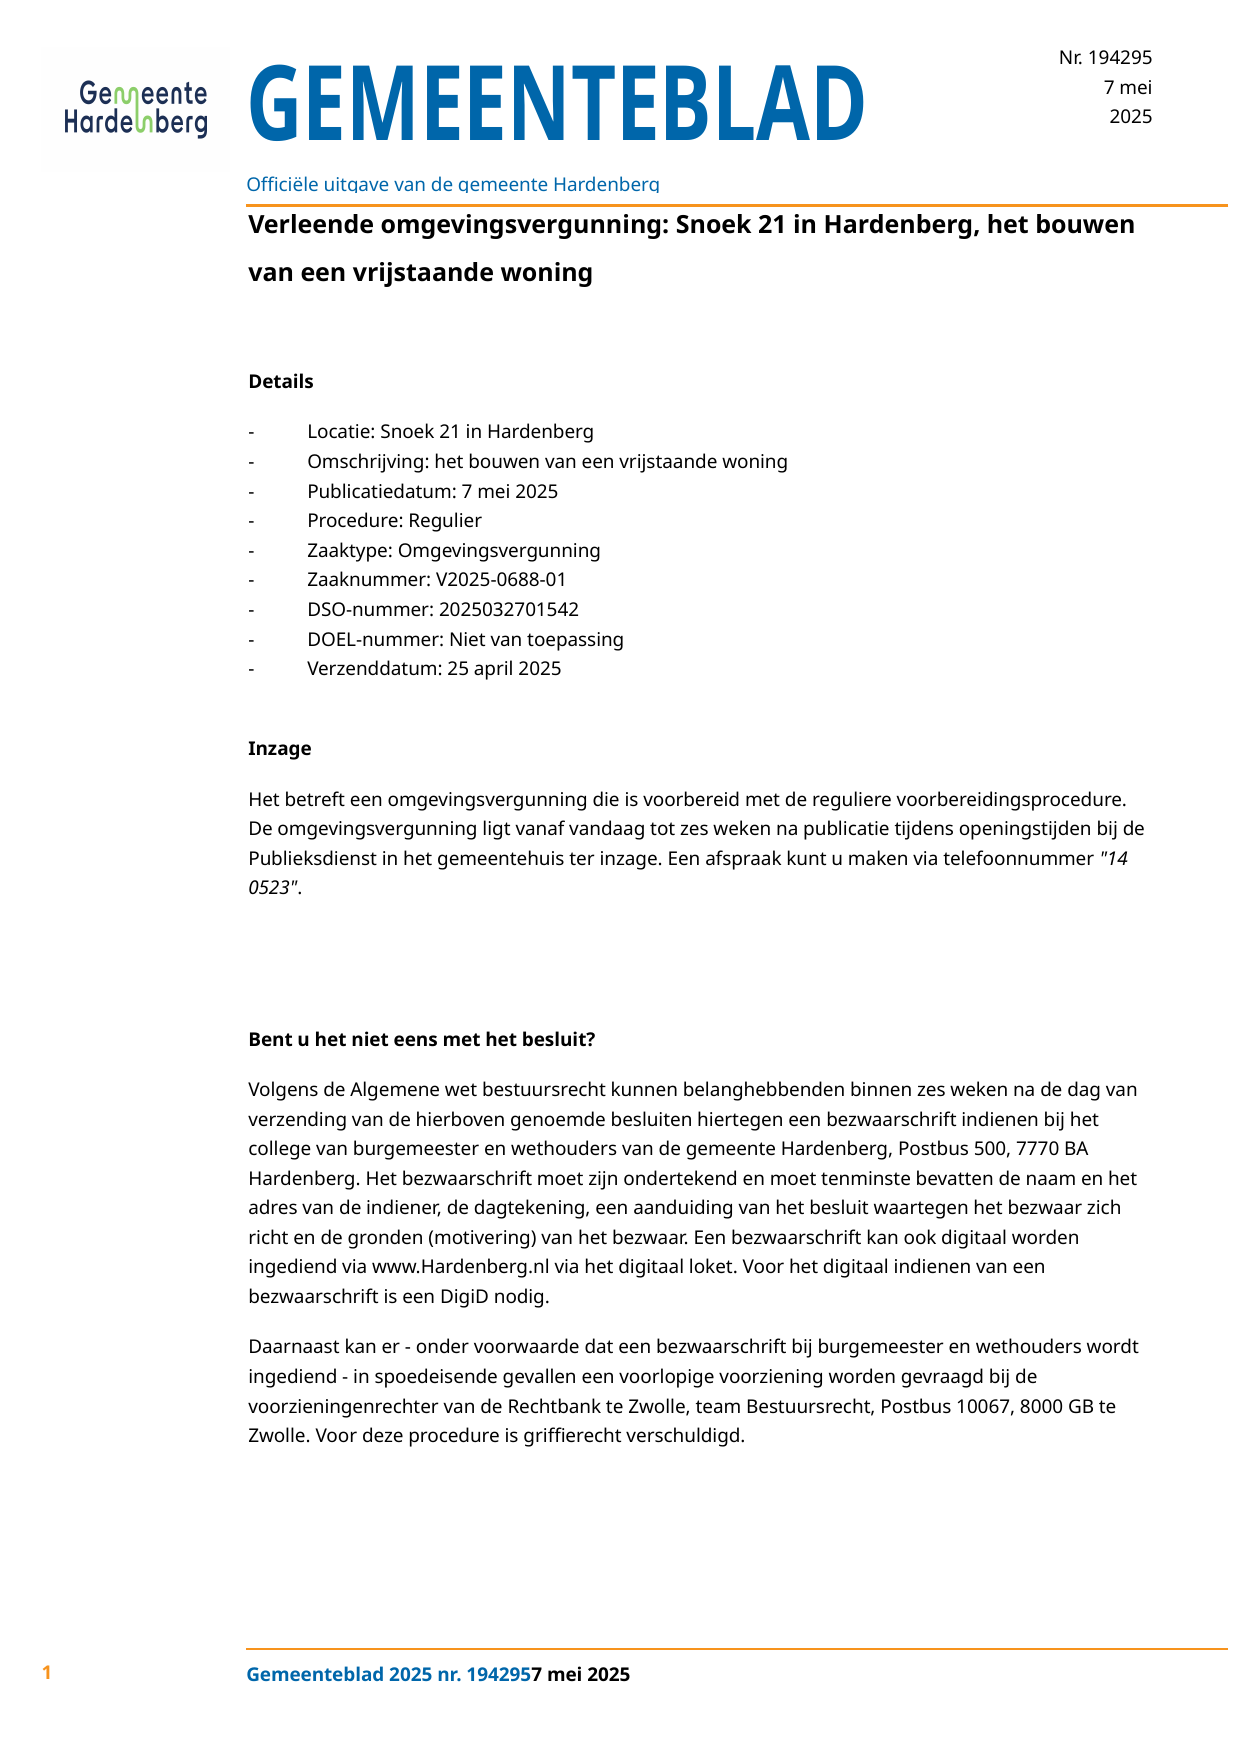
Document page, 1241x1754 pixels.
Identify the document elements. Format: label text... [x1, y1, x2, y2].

text Verleende omgevingsvergunning: Snoek 21 in Hardenberg, het bouwen van een vrijstaande woning [248, 207, 1152, 288]
text Het betreft een omgevingsvergunning die is voorbereid met de reguliere voorbereidingsprocedure. De omgevingsvergunning ligt vanaf vandaag tot zes weken na publicatie tijdens openingstijden bij de Publieksdienst in het gemeentehuis ter inzage. Een afspraak kunt u maken via telefoonnummer "14 0523". [248, 786, 1152, 900]
list Procedure: Regulier [248, 507, 1152, 533]
list Zaaktype: Omgevingsvergunning [248, 537, 1152, 563]
text Inzage [248, 735, 1152, 761]
list Publicatiedatum: 7 mei 2025 [248, 478, 1152, 504]
text Bent u het niet eens met het besluit? [248, 1026, 1152, 1052]
list Verzenddatum: 25 april 2025 [248, 655, 1152, 681]
list DOEL-nummer: Niet van toepassing [248, 626, 1152, 652]
text Daarnaast kan er - onder voorwaarde dat een bezwaarschrift bij burgemeester en wethouders wordt ingediend - in spoedeisende gevallen een voorlopige voorziening worden gevraagd bij de voorzieningenrechter van de Rechtbank te Zwolle, team Bestuursrecht, Postbus 10067, 8000 GB te Zwolle. Voor deze procedure is griffierecht verschuldigd. [248, 1334, 1152, 1448]
list Locatie: Snoek 21 in Hardenberg [248, 419, 1152, 444]
list Omschrijving: het bouwen van een vrijstaande woning [248, 448, 1152, 474]
text Details [248, 368, 1152, 394]
text Volgens de Algemene wet bestuursrecht kunnen belanghebbenden binnen zes weken na de dag van verzending van de hierboven genoemde besluiten hiertegen een bezwaarschrift indienen bij het college van burgemeester en wethouders van de gemeente Hardenberg, Postbus 500, 7770 BA Hardenberg. Het bezwaarschrift moet zijn ondertekend en moet tenminste bevatten de naam en het adres van de indiener, de dagtekening, een aanduiding van het besluit waartegen het bezwaar zich richt en de gronden (motivering) van het bezwaar. Een bezwaarschrift kan ook digitaal worden ingediend via www.Hardenberg.nl via het digitaal loket. Voor het digitaal indienen van een bezwaarschrift is een DigiD nodig. [248, 1076, 1152, 1309]
list DSO-nummer: 2025032701542 [248, 596, 1152, 622]
picture [41, 47, 231, 172]
list Zaaknummer: V2025-0688-01 [248, 567, 1152, 592]
